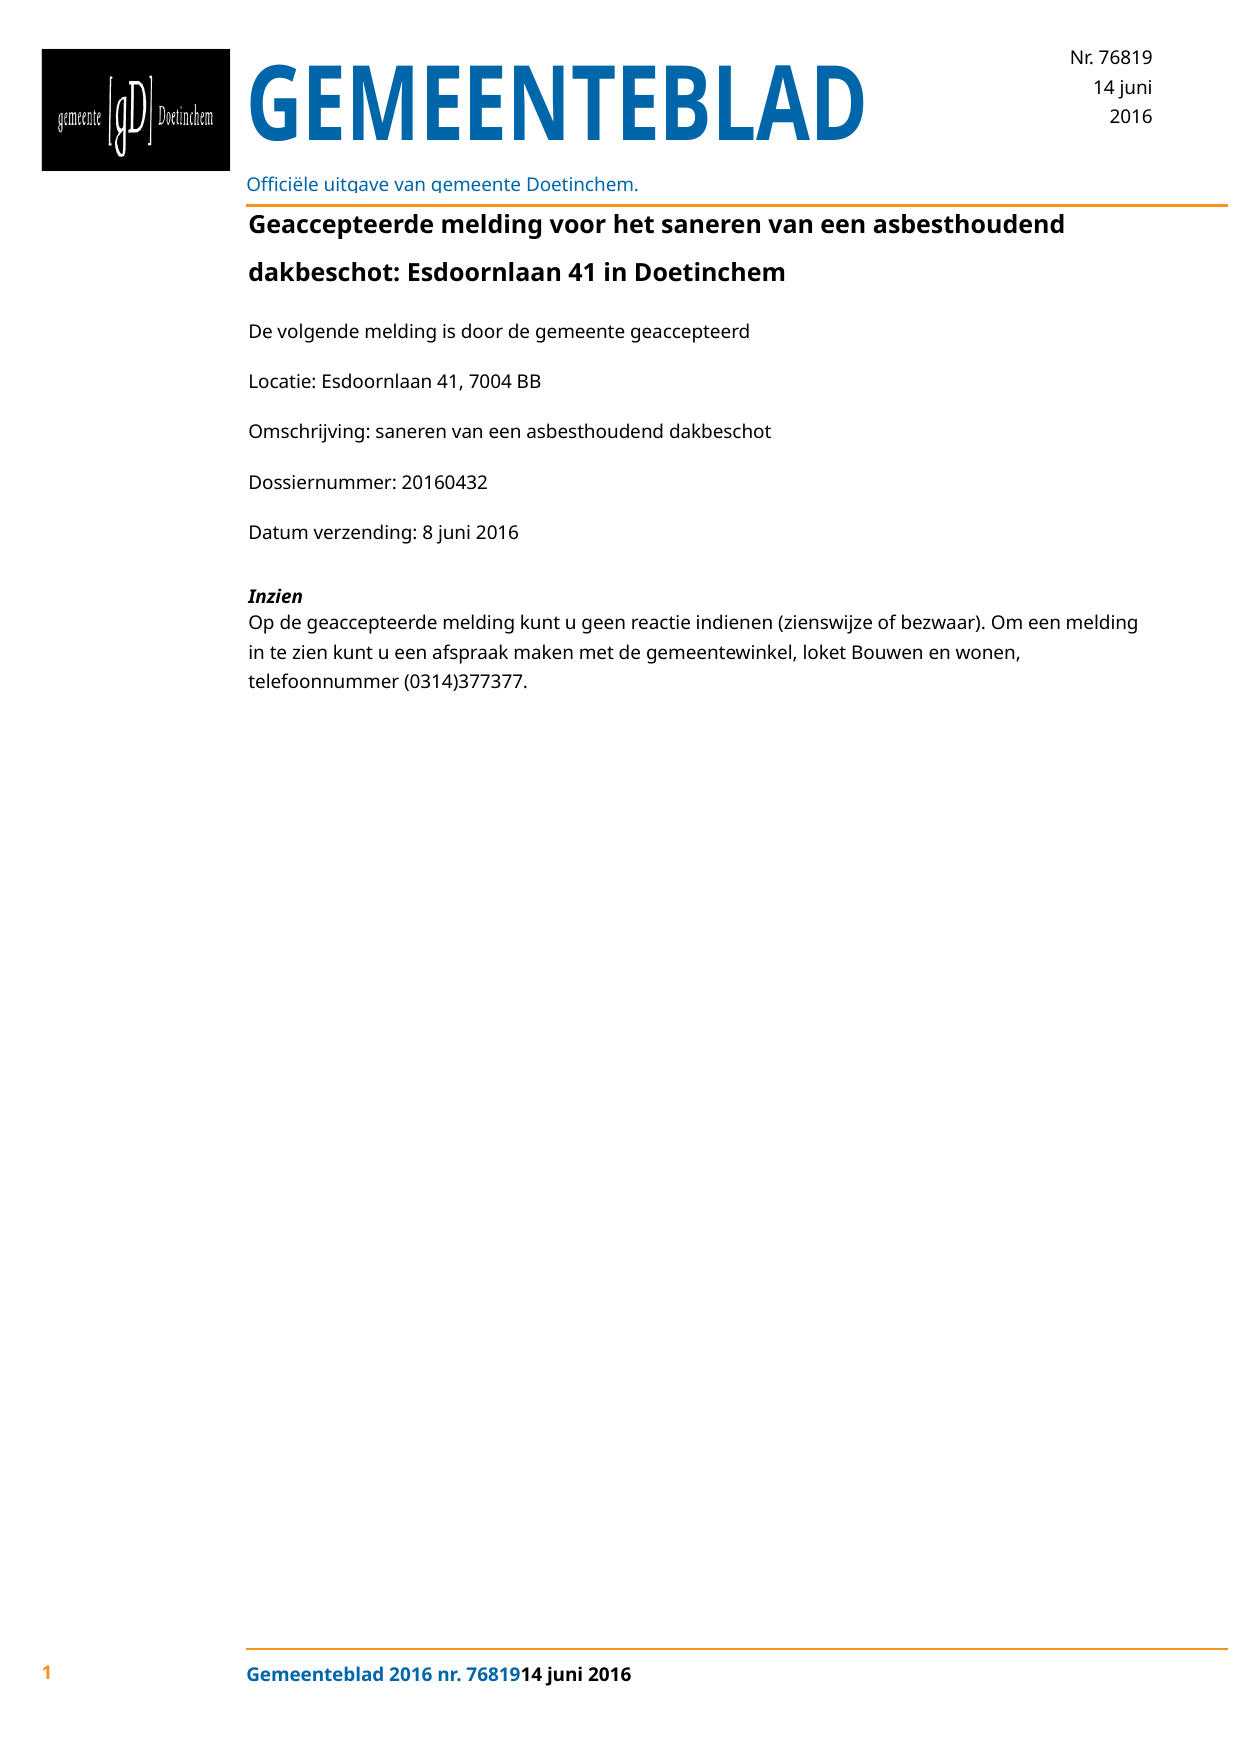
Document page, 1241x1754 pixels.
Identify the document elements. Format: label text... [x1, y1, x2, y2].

text Omschrijving: saneren van een asbesthoudend dakbeschot [248, 419, 1152, 444]
text Geaccepteerde melding voor het saneren van een asbesthoudend dakbeschot: Esdoornlaan 41 in Doetinchem [248, 207, 1152, 288]
picture [41, 47, 231, 172]
text Dossiernummer: 20160432 [248, 469, 1152, 495]
text Datum verzending: 8 juni 2016 [248, 519, 1152, 545]
text Locatie: Esdoornlaan 41, 7004 BB [248, 368, 1152, 394]
text De volgende melding is door de gemeente geaccepteerd [248, 318, 1152, 344]
text Inzien [248, 583, 1152, 609]
text Op de geaccepteerde melding kunt u geen reactie indienen (zienswijze of bezwaar). Om een melding in te zien kunt u een afspraak maken met de gemeentewinkel, loket Bouwen en wonen, telefoonnummer (0314)377377. [248, 609, 1152, 694]
